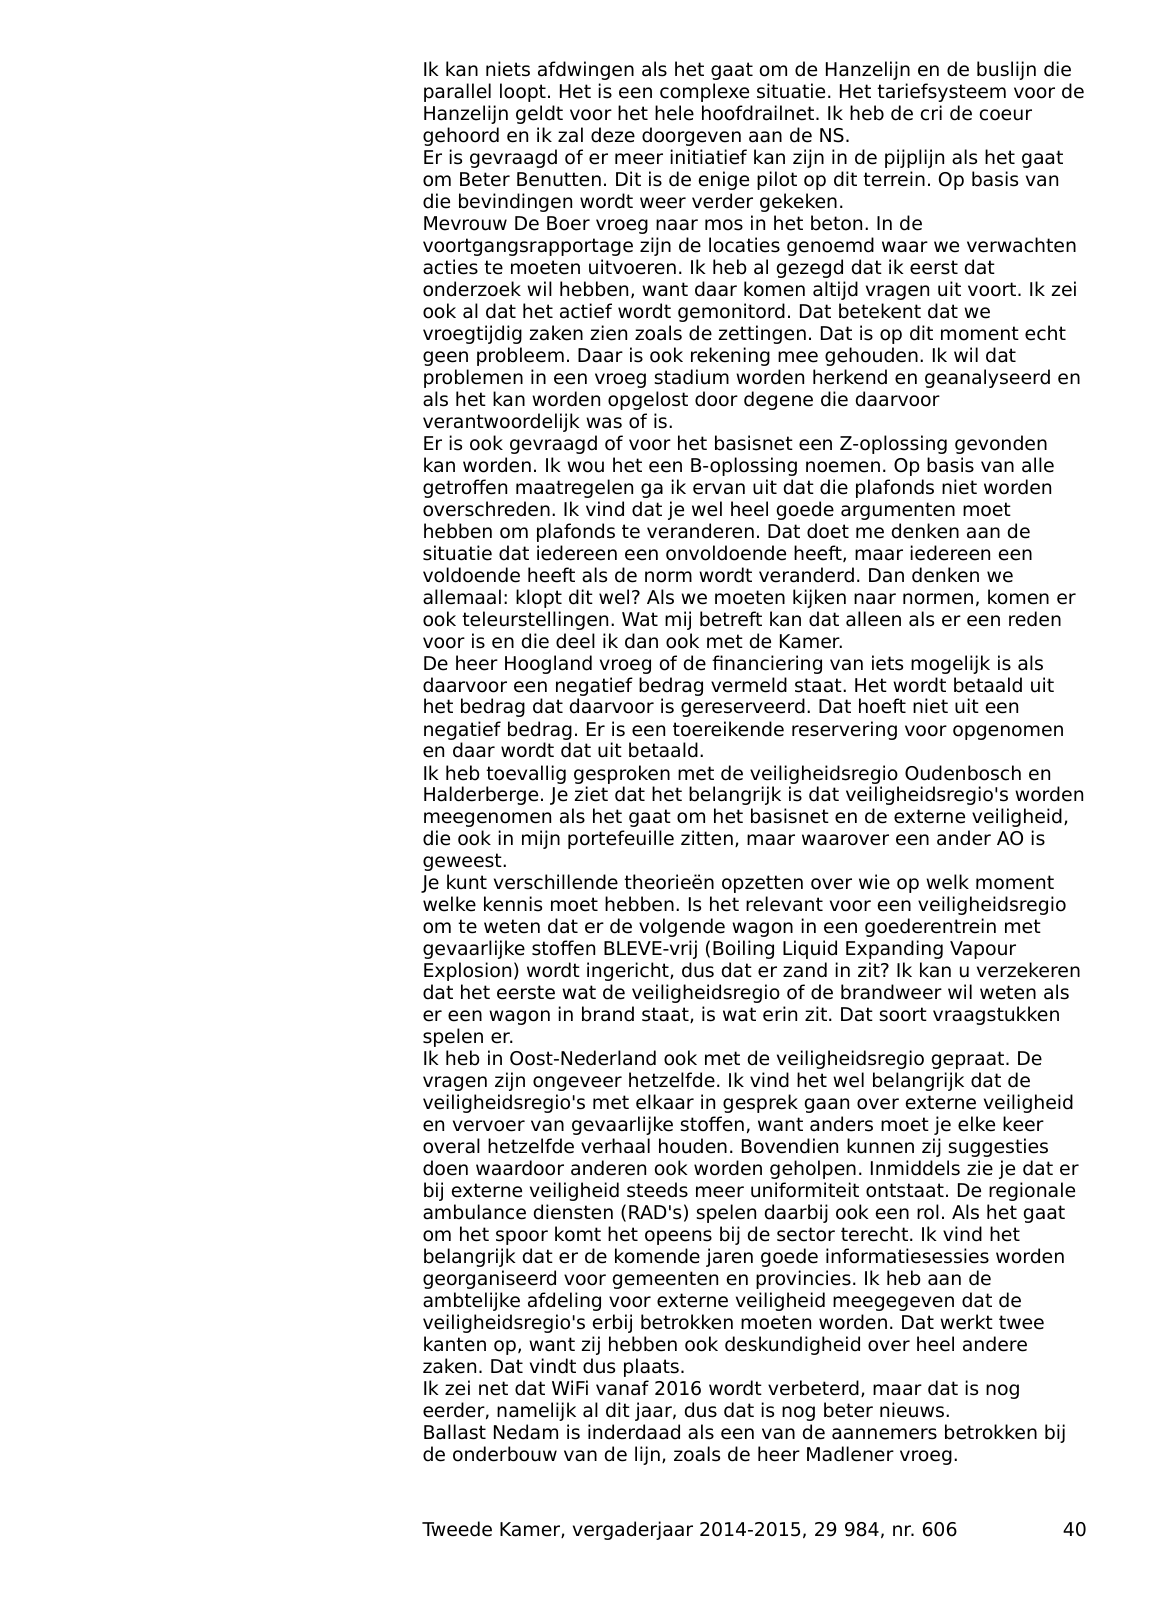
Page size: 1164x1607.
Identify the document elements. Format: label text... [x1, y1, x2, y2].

text Er is gevraagd of er meer initiatief kan zijn in de pijplijn als het gaat om Beter Benutten. Dit is de enige pilot op dit terrein. Op basis van die bevindingen wordt weer verder gekeken. [422, 147, 1087, 213]
text De heer Hoogland vroeg of de financiering van iets mogelijk is als daarvoor een negatief bedrag vermeld staat. Het wordt betaald uit het bedrag dat daarvoor is gereserveerd. Dat hoeft niet uit een negatief bedrag. Er is een toereikende reservering voor opgenomen en daar wordt dat uit betaald. [422, 652, 1087, 762]
text Ik heb in Oost-Nederland ook met de veiligheidsregio gepraat. De vragen zijn ongeveer hetzelfde. Ik vind het wel belangrijk dat de veiligheidsregio's met elkaar in gesprek gaan over externe veiligheid en vervoer van gevaarlijke stoffen, want anders moet je elke keer overal hetzelfde verhaal houden. Bovendien kunnen zij suggesties doen waardoor anderen ook worden geholpen. Inmiddels zie je dat er bij externe veiligheid steeds meer uniformiteit ontstaat. De regionale ambulance diensten (RAD's) spelen daarbij ook een rol. Als het gaat om het spoor komt het opeens bij de sector terecht. Ik vind het belangrijk dat er de komende jaren goede informatiesessies worden georganiseerd voor gemeenten en provincies. Ik heb aan de ambtelijke afdeling voor externe veiligheid meegegeven dat de veiligheidsregio's erbij betrokken moeten worden. Dat werkt twee kanten op, want zij hebben ook deskundigheid over heel andere zaken. Dat vindt dus plaats. [422, 1048, 1087, 1378]
text Ballast Nedam is inderdaad als een van de aannemers betrokken bij de onderbouw van de lijn, zoals de heer Madlener vroeg. [422, 1422, 1087, 1466]
text Ik kan niets afdwingen als het gaat om de Hanzelijn en de buslijn die parallel loopt. Het is een complexe situatie. Het tariefsysteem voor de Hanzelijn geldt voor het hele hoofdrailnet. Ik heb de cri de coeur gehoord en ik zal deze doorgeven aan de NS. [422, 59, 1087, 147]
text Er is ook gevraagd of voor het basisnet een Z-oplossing gevonden kan worden. Ik wou het een B-oplossing noemen. Op basis van alle getroffen maatregelen ga ik ervan uit dat die plafonds niet worden overschreden. Ik vind dat je wel heel goede argumenten moet hebben om plafonds te veranderen. Dat doet me denken aan de situatie dat iedereen een onvoldoende heeft, maar iedereen een voldoende heeft als de norm wordt veranderd. Dan denken we allemaal: klopt dit wel? Als we moeten kijken naar normen, komen er ook teleurstellingen. Wat mij betreft kan dat alleen als er een reden voor is en die deel ik dan ook met de Kamer. [422, 433, 1087, 652]
text Mevrouw De Boer vroeg naar mos in het beton. In de voortgangsrapportage zijn de locaties genoemd waar we verwachten acties te moeten uitvoeren. Ik heb al gezegd dat ik eerst dat onderzoek wil hebben, want daar komen altijd vragen uit voort. Ik zei ook al dat het actief wordt gemonitord. Dat betekent dat we vroegtijdig zaken zien zoals de zettingen. Dat is op dit moment echt geen probleem. Daar is ook rekening mee gehouden. Ik wil dat problemen in een vroeg stadium worden herkend en geanalyseerd en als het kan worden opgelost door degene die daarvoor verantwoordelijk was of is. [422, 213, 1087, 433]
text Je kunt verschillende theorieën opzetten over wie op welk moment welke kennis moet hebben. Is het relevant voor een veiligheidsregio om te weten dat er de volgende wagon in een goederentrein met gevaarlijke stoffen BLEVE-vrij (Boiling Liquid Expanding Vapour Explosion) wordt ingericht, dus dat er zand in zit? Ik kan u verzekeren dat het eerste wat de veiligheidsregio of de brandweer wil weten als er een wagon in brand staat, is wat erin zit. Dat soort vraagstukken spelen er. [422, 872, 1087, 1048]
text Ik heb toevallig gesproken met de veiligheidsregio Oudenbosch en Halderberge. Je ziet dat het belangrijk is dat veiligheidsregio's worden meegenomen als het gaat om het basisnet en de externe veiligheid, die ook in mijn portefeuille zitten, maar waarover een ander AO is geweest. [422, 762, 1087, 872]
text Ik zei net dat WiFi vanaf 2016 wordt verbeterd, maar dat is nog eerder, namelijk al dit jaar, dus dat is nog beter nieuws. [422, 1378, 1087, 1422]
